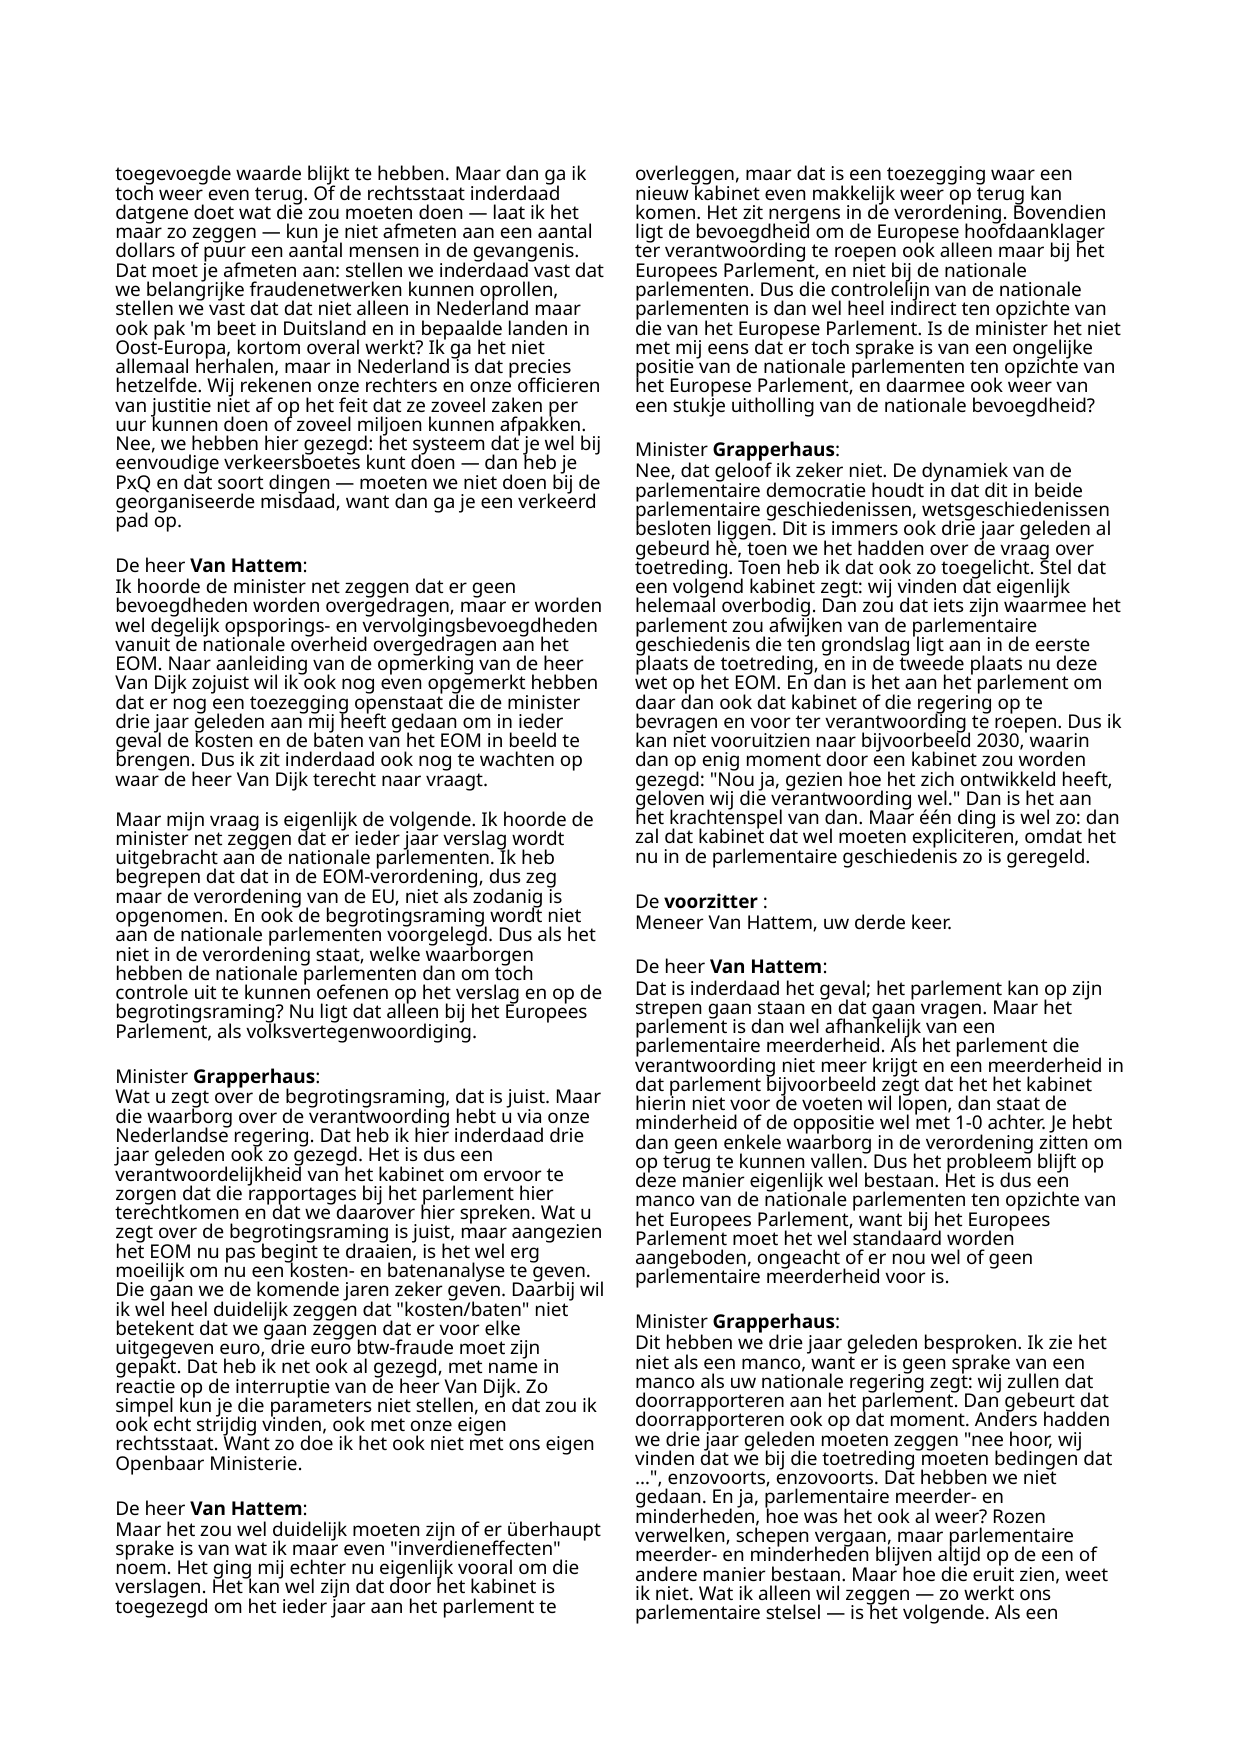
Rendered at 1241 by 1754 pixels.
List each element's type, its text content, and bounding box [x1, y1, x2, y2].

text Maar mijn vraag is eigenlijk de volgende. Ik hoorde de minister net zeggen dat er ieder jaar verslag wordt uitgebracht aan de nationale parlementen. Ik heb begrepen dat dat in de EOM-verordening, dus zeg maar de verordening van de EU, niet als zodanig is opgenomen. En ook de begrotingsraming wordt niet aan de nationale parlementen voorgelegd. Dus als het niet in de verordening staat, welke waarborgen hebben de nationale parlementen dan om toch controle uit te kunnen oefenen op het verslag en op de begrotingsraming? Nu ligt dat alleen bij het Europees Parlement, als volksvertegenwoordiging. [115, 811, 605, 1042]
text Meneer Van Hattem, uw derde keer. [635, 914, 1125, 933]
text Minister Grapperhaus: [115, 1063, 605, 1088]
text Nee, dat geloof ik zeker niet. De dynamiek van de parlementaire democratie houdt in dat dit in beide parlementaire geschiedenissen, wetsgeschiedenissen besloten liggen. Dit is immers ook drie jaar geleden al gebeurd hè, toen we het hadden over de vraag over toetreding. Toen heb ik dat ook zo toegelicht. Stel dat een volgend kabinet zegt: wij vinden dat eigenlijk helemaal overbodig. Dan zou dat iets zijn waarmee het parlement zou afwijken van de parlementaire geschiedenis die ten grondslag ligt aan in de eerste plaats de toetreding, en in de tweede plaats nu deze wet op het EOM. En dan is het aan het parlement om daar dan ook dat kabinet of die regering op te bevragen en voor ter verantwoording te roepen. Dus ik kan niet vooruitzien naar bijvoorbeeld 2030, waarin dan op enig moment door een kabinet zou worden gezegd: "Nou ja, gezien hoe het zich ontwikkeld heeft, geloven wij die verantwoording wel." Dan is het aan het krachtenspel van dan. Maar één ding is wel zo: dan zal dat kabinet dat wel moeten expliciteren, omdat het nu in de parlementaire geschiedenis zo is geregeld. [635, 462, 1125, 867]
text Minister Grapperhaus: [635, 1309, 1125, 1334]
text De heer Van Hattem: [115, 1495, 605, 1521]
text Ik hoorde de minister net zeggen dat er geen bevoegdheden worden overgedragen, maar er worden wel degelijk opsporings- en vervolgingsbevoegdheden vanuit de nationale overheid overgedragen aan het EOM. Naar aanleiding van de opmerking van de heer Van Dijk zojuist wil ik ook nog even opgemerkt hebben dat er nog een toezegging openstaat die de minister drie jaar geleden aan mij heeft gedaan om in ieder geval de kosten en de baten van het EOM in beeld te brengen. Dus ik zit inderdaad ook nog te wachten op waar de heer Van Dijk terecht naar vraagt. [115, 578, 605, 790]
text De voorzitter : [635, 888, 1125, 914]
text De heer Van Hattem: [635, 954, 1125, 979]
text overleggen, maar dat is een toezegging waar een nieuw kabinet even makkelijk weer op terug kan komen. Het zit nergens in de verordening. Bovendien ligt de bevoegdheid om de Europese hoofdaanklager ter verantwoording te roepen ook alleen maar bij het Europees Parlement, en niet bij de nationale parlementen. Dus die controlelijn van de nationale parlementen is dan wel heel indirect ten opzichte van die van het Europese Parlement. Is de minister het niet met mij eens dat er toch sprake is van een ongelijke positie van de nationale parlementen ten opzichte van het Europese Parlement, en daarmee ook weer van een stukje uitholling van de nationale bevoegdheid? [635, 165, 1125, 416]
text toegevoegde waarde blijkt te hebben. Maar dan ga ik toch weer even terug. Of de rechtsstaat inderdaad datgene doet wat die zou moeten doen — laat ik het maar zo zeggen — kun je niet afmeten aan een aantal dollars of puur een aantal mensen in de gevangenis. Dat moet je afmeten aan: stellen we inderdaad vast dat we belangrijke fraudenetwerken kunnen oprollen, stellen we vast dat dat niet alleen in Nederland maar ook pak 'm beet in Duitsland en in bepaalde landen in Oost-Europa, kortom overal werkt? Ik ga het niet allemaal herhalen, maar in Nederland is dat precies hetzelfde. Wij rekenen onze rechters en onze officieren van justitie niet af op het feit dat ze zoveel zaken per uur kunnen doen of zoveel miljoen kunnen afpakken. Nee, we hebben hier gezegd: het systeem dat je wel bij eenvoudige verkeersboetes kunt doen — dan heb je PxQ en dat soort dingen — moeten we niet doen bij de georganiseerde misdaad, want dan ga je een verkeerd pad op. [115, 165, 605, 531]
text Dat is inderdaad het geval; het parlement kan op zijn strepen gaan staan en dat gaan vragen. Maar het parlement is dan wel afhankelijk van een parlementaire meerderheid. Als het parlement die verantwoording niet meer krijgt en een meerderheid in dat parlement bijvoorbeeld zegt dat het het kabinet hierin niet voor de voeten wil lopen, dan staat de minderheid of de oppositie wel met 1-0 achter. Je hebt dan geen enkele waarborg in de verordening zitten om op terug te kunnen vallen. Dus het probleem blijft op deze manier eigenlijk wel bestaan. Het is dus een manco van de nationale parlementen ten opzichte van het Europees Parlement, want bij het Europees Parlement moet het wel standaard worden aangeboden, ongeacht of er nou wel of geen parlementaire meerderheid voor is. [635, 979, 1125, 1288]
text Minister Grapperhaus: [635, 437, 1125, 462]
text Wat u zegt over de begrotingsraming, dat is juist. Maar die waarborg over de verantwoording hebt u via onze Nederlandse regering. Dat heb ik hier inderdaad drie jaar geleden ook zo gezegd. Het is dus een verantwoordelijkheid van het kabinet om ervoor te zorgen dat die rapportages bij het parlement hier terechtkomen en dat we daarover hier spreken. Wat u zegt over de begrotingsraming is juist, maar aangezien het EOM nu pas begint te draaien, is het wel erg moeilijk om nu een kosten- en batenanalyse te geven. Die gaan we de komende jaren zeker geven. Daarbij wil ik wel heel duidelijk zeggen dat "kosten/baten" niet betekent dat we gaan zeggen dat er voor elke uitgegeven euro, drie euro btw-fraude moet zijn gepakt. Dat heb ik net ook al gezegd, met name in reactie op de interruptie van de heer Van Dijk. Zo simpel kun je die parameters niet stellen, en dat zou ik ook echt strijdig vinden, ook met onze eigen rechtsstaat. Want zo doe ik het ook niet met ons eigen Openbaar Ministerie. [115, 1088, 605, 1474]
text Dit hebben we drie jaar geleden besproken. Ik zie het niet als een manco, want er is geen sprake van een manco als uw nationale regering zegt: wij zullen dat doorrapporteren aan het parlement. Dan gebeurt dat doorrapporteren ook op dat moment. Anders hadden we drie jaar geleden moeten zeggen "nee hoor, wij vinden dat we bij die toetreding moeten bedingen dat …", enzovoorts, enzovoorts. Dat hebben we niet gedaan. En ja, parlementaire meerder- en minderheden, hoe was het ook al weer? Rozen verwelken, schepen vergaan, maar parlementaire meerder- en minderheden blijven altijd op de een of andere manier bestaan. Maar hoe die eruit zien, weet ik niet. Wat ik alleen wil zeggen — zo werkt ons parlementaire stelsel — is het volgende. Als een [635, 1334, 1125, 1623]
text Maar het zou wel duidelijk moeten zijn of er überhaupt sprake is van wat ik maar even "inverdieneffecten" noem. Het ging mij echter nu eigenlijk vooral om die verslagen. Het kan wel zijn dat door het kabinet is toegezegd om het ieder jaar aan het parlement te [115, 1521, 605, 1617]
text De heer Van Hattem: [115, 552, 605, 578]
